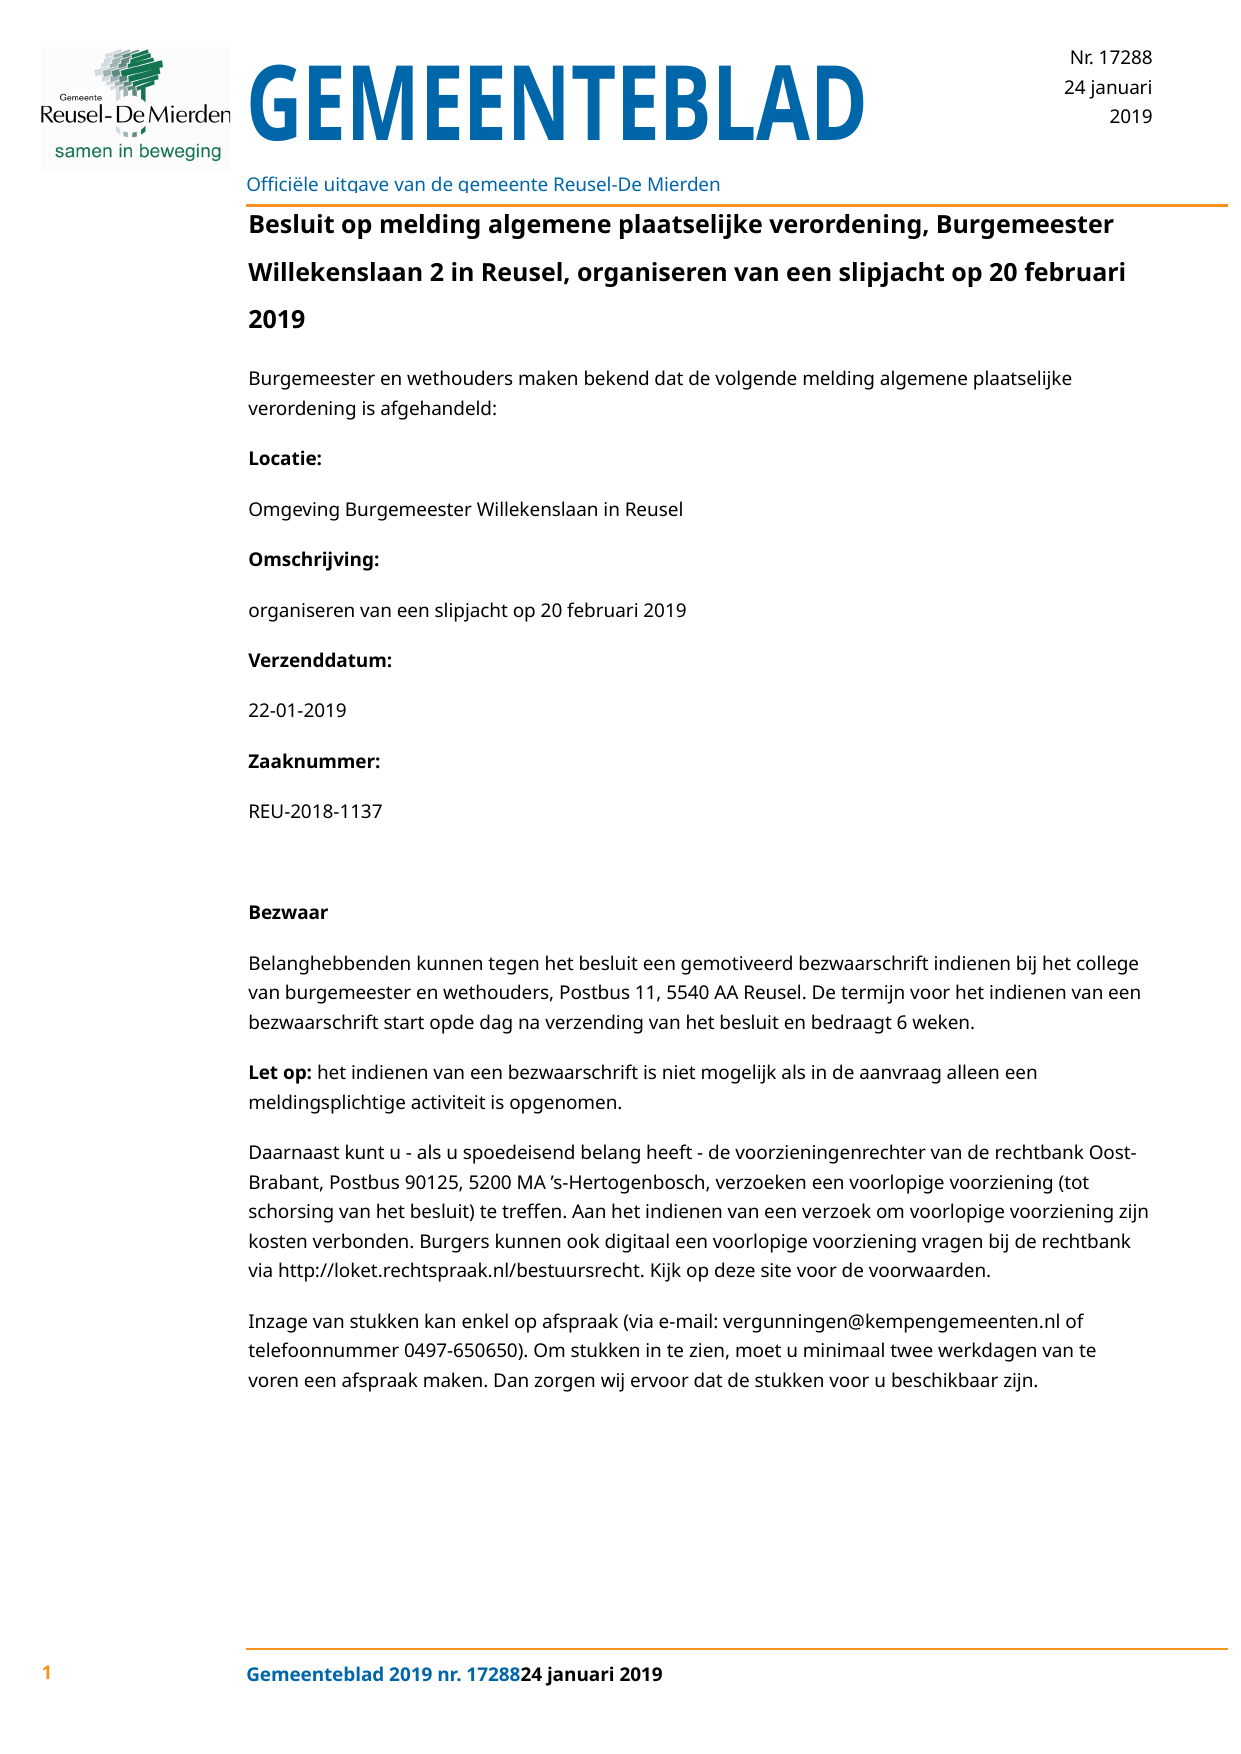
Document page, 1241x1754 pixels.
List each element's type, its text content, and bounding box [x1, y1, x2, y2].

text Locatie: [248, 446, 1152, 471]
picture [41, 47, 231, 172]
text Bezwaar [248, 899, 1152, 925]
text Verzenddatum: [248, 647, 1152, 673]
text 22-01-2019 [248, 698, 1152, 723]
text Daarnaast kunt u - als u spoedeisend belang heeft - de voorzieningenrechter van de rechtbank Oost-Brabant, Postbus 90125, 5200 MA ’s-Hertogenbosch, verzoeken een voorlopige voorziening (tot schorsing van het besluit) te treffen. Aan het indienen van een verzoek om voorlopige voorziening zijn kosten verbonden. Burgers kunnen ook digitaal een voorlopige voorziening vragen bij de rechtbank via http://loket.rechtspraak.nl/bestuursrecht. Kijk op deze site voor de voorwaarden. [248, 1139, 1152, 1283]
text Burgemeester en wethouders maken bekend dat de volgende melding algemene plaatselijke verordening is afgehandeld: [248, 366, 1152, 421]
text Omgeving Burgemeester Willekenslaan in Reusel [248, 496, 1152, 522]
text organiseren van een slipjacht op 20 februari 2019 [248, 597, 1152, 622]
text Belanghebbenden kunnen tegen het besluit een gemotiveerd bezwaarschrift indienen bij het college van burgemeester en wethouders, Postbus 11, 5540 AA Reusel. De termijn voor het indienen van een bezwaarschrift start opde dag na verzending van het besluit en bedraagt 6 weken. [248, 950, 1152, 1034]
text Zaaknummer: [248, 748, 1152, 774]
text Besluit op melding algemene plaatselijke verordening, Burgemeester Willekenslaan 2 in Reusel, organiseren van een slipjacht op 20 februari 2019 [248, 207, 1152, 336]
text Let op: het indienen van een bezwaarschrift is niet mogelijk als in de aanvraag alleen een meldingsplichtige activiteit is opgenomen. [248, 1059, 1152, 1114]
text REU-2018-1137 [248, 798, 1152, 824]
text Inzage van stukken kan enkel op afspraak (via e-mail: vergunningen@kempengemeenten.nl of telefoonnummer 0497-650650). Om stukken in te zien, moet u minimaal twee werkdagen van te voren een afspraak maken. Dan zorgen wij ervoor dat de stukken voor u beschikbaar zijn. [248, 1308, 1152, 1393]
text Omschrijving: [248, 546, 1152, 572]
